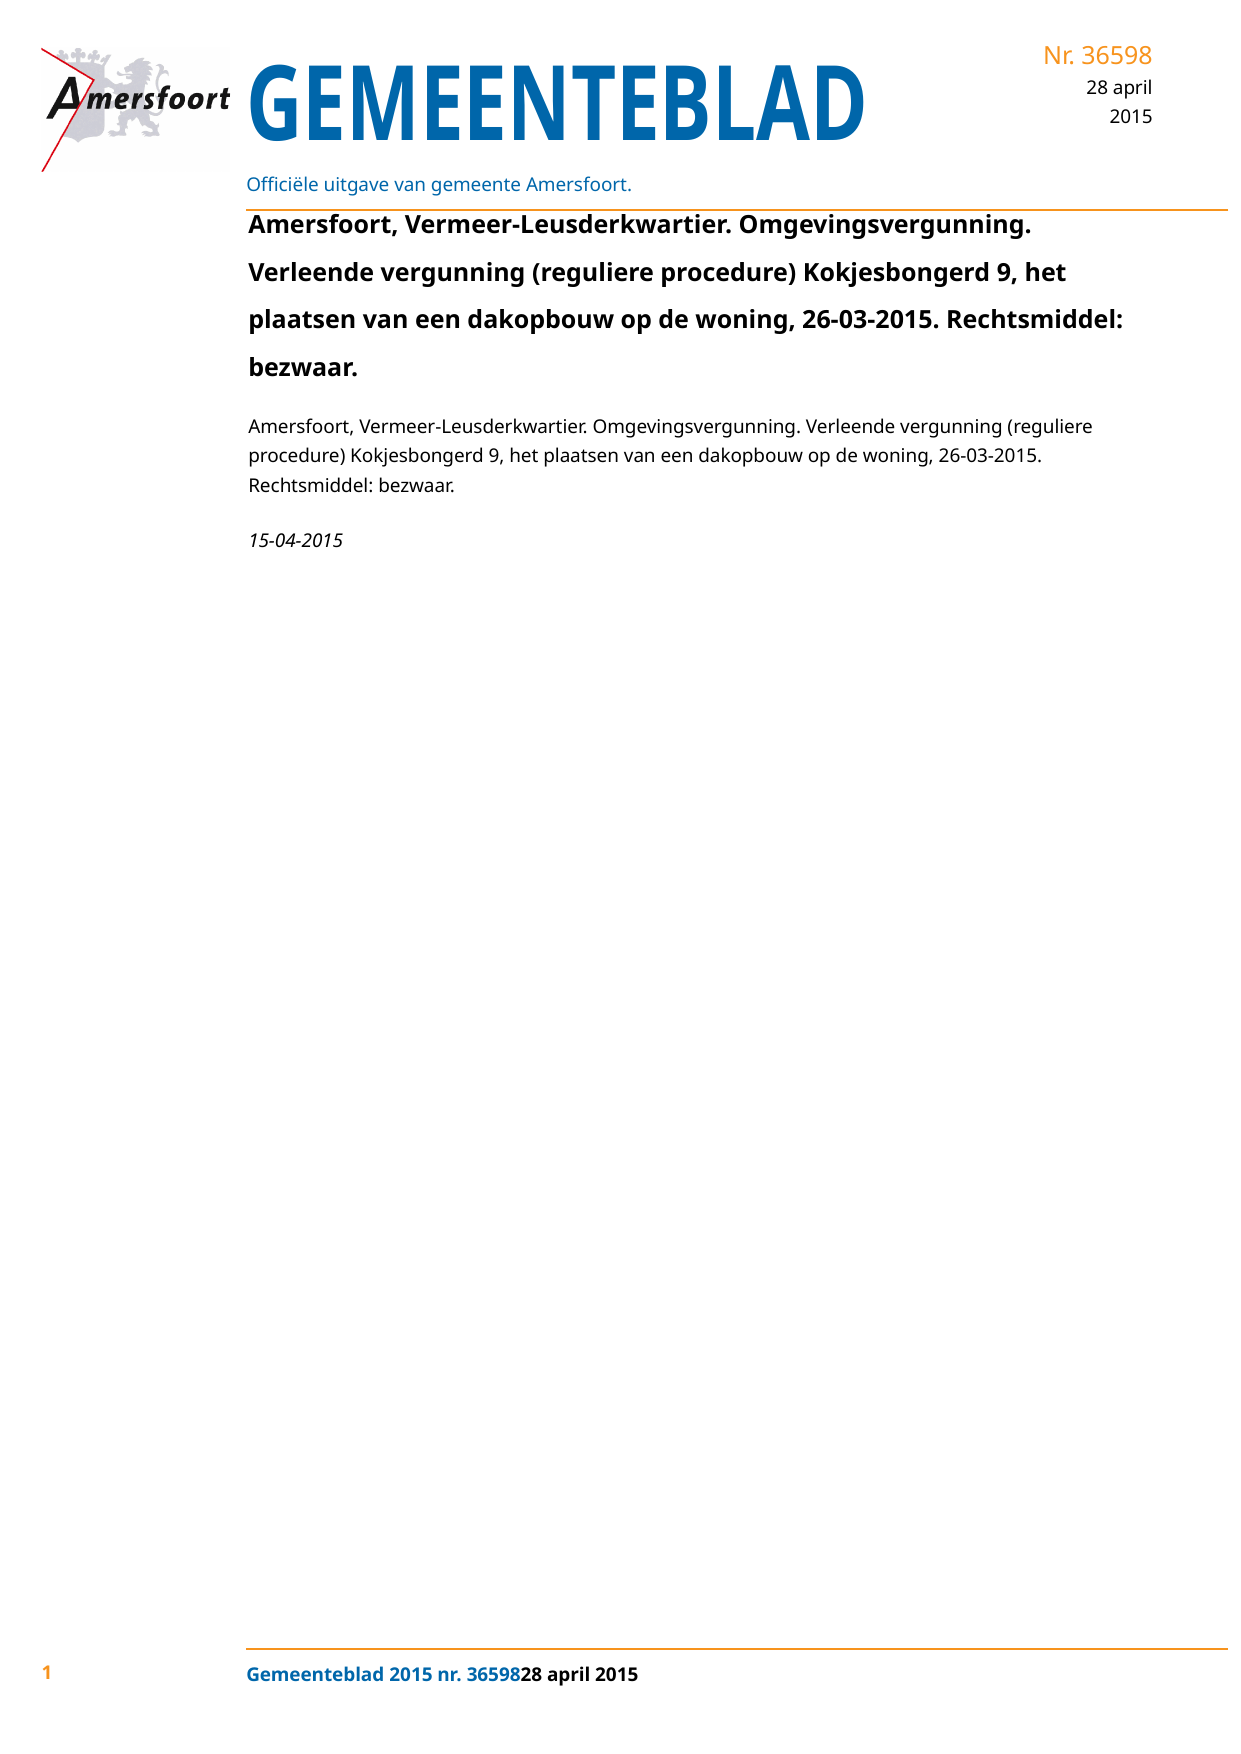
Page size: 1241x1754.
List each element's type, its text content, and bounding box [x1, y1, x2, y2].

picture [41, 47, 231, 172]
text Amersfoort, Vermeer-Leusderkwartier. Omgevingsvergunning. Verleende vergunning (reguliere procedure) Kokjesbongerd 9, het plaatsen van een dakopbouw op de woning, 26-03-2015. Rechtsmiddel: bezwaar. [248, 211, 1152, 384]
text 15-04-2015 [248, 528, 1152, 553]
text Amersfoort, Vermeer-Leusderkwartier. Omgevingsvergunning. Verleende vergunning (reguliere procedure) Kokjesbongerd 9, het plaatsen van een dakopbouw op de woning, 26-03-2015. Rechtsmiddel: bezwaar. [248, 413, 1152, 498]
